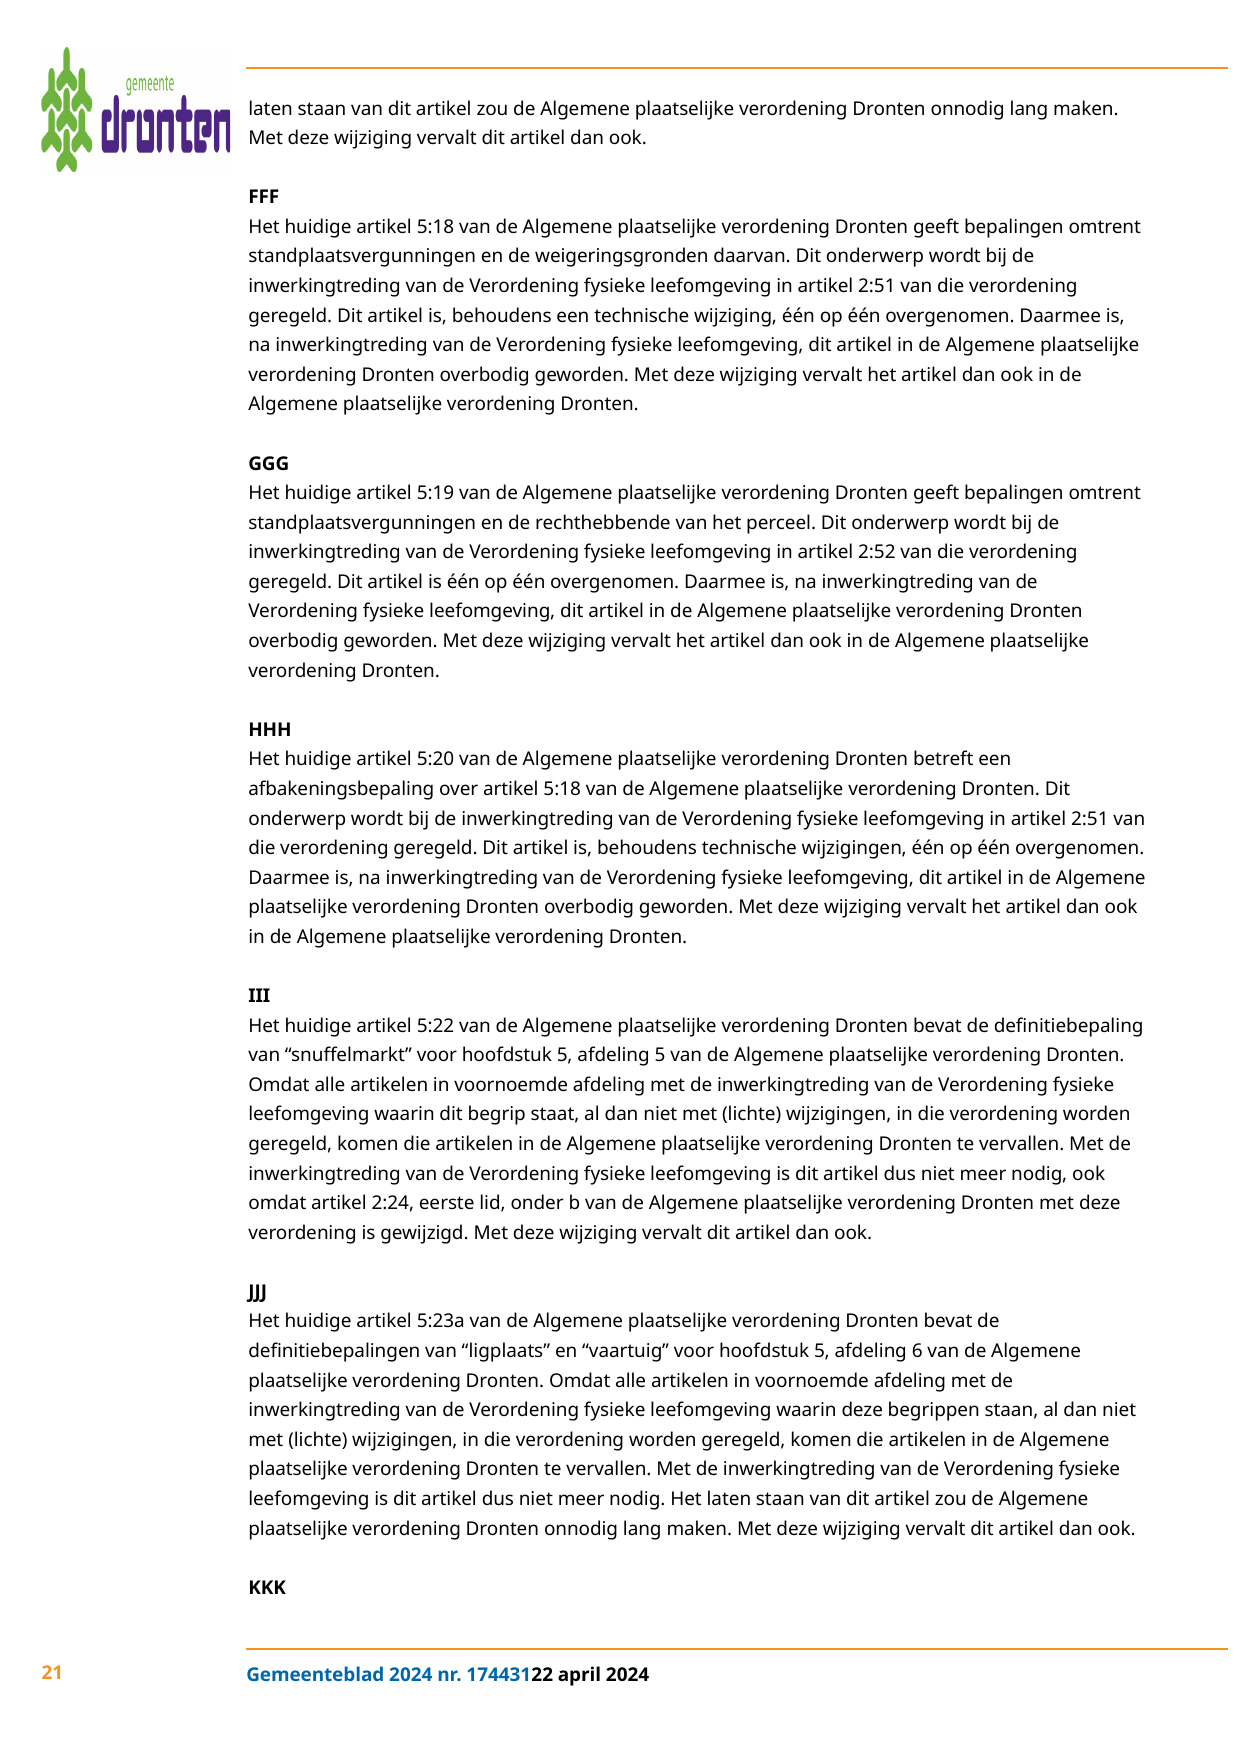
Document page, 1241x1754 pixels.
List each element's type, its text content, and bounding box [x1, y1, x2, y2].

text Het huidige artikel 5:22 van de Algemene plaatselijke verordening Dronten bevat de definitiebepaling van “snuffelmarkt” voor hoofdstuk 5, afdeling 5 van de Algemene plaatselijke verordening Dronten. Omdat alle artikelen in voornoemde afdeling met de inwerkingtreding van de Verordening fysieke leefomgeving waarin dit begrip staat, al dan niet met (lichte) wijzigingen, in die verordening worden geregeld, komen die artikelen in de Algemene plaatselijke verordening Dronten te vervallen. Met de inwerkingtreding van de Verordening fysieke leefomgeving is dit artikel dus niet meer nodig, ook omdat artikel 2:24, eerste lid, onder b van de Algemene plaatselijke verordening Dronten met deze verordening is gewijzigd. Met deze wijziging vervalt dit artikel dan ook. [248, 1012, 1152, 1245]
text JJJ [248, 1278, 1152, 1304]
text Het huidige artikel 5:18 van de Algemene plaatselijke verordening Dronten geeft bepalingen omtrent standplaatsvergunningen en de weigeringsgronden daarvan. Dit onderwerp wordt bij de inwerkingtreding van de Verordening fysieke leefomgeving in artikel 2:51 van die verordening geregeld. Dit artikel is, behoudens een technische wijziging, één op één overgenomen. Daarmee is, na inwerkingtreding van de Verordening fysieke leefomgeving, dit artikel in de Algemene plaatselijke verordening Dronten overbodig geworden. Met deze wijziging vervalt het artikel dan ook in de Algemene plaatselijke verordening Dronten. [248, 213, 1152, 416]
text GGG [248, 450, 1152, 476]
picture [41, 47, 231, 172]
text FFF [248, 183, 1152, 209]
text Het huidige artikel 5:19 van de Algemene plaatselijke verordening Dronten geeft bepalingen omtrent standplaatsvergunningen en de rechthebbende van het perceel. Dit onderwerp wordt bij de inwerkingtreding van de Verordening fysieke leefomgeving in artikel 2:52 van die verordening geregeld. Dit artikel is één op één overgenomen. Daarmee is, na inwerkingtreding van de Verordening fysieke leefomgeving, dit artikel in de Algemene plaatselijke verordening Dronten overbodig geworden. Met deze wijziging vervalt het artikel dan ook in de Algemene plaatselijke verordening Dronten. [248, 479, 1152, 683]
text HHH [248, 716, 1152, 742]
text KKK [248, 1574, 1152, 1600]
text Het huidige artikel 5:20 van de Algemene plaatselijke verordening Dronten betreft een afbakeningsbepaling over artikel 5:18 van de Algemene plaatselijke verordening Dronten. Dit onderwerp wordt bij de inwerkingtreding van de Verordening fysieke leefomgeving in artikel 2:51 van die verordening geregeld. Dit artikel is, behoudens technische wijzigingen, één op één overgenomen. Daarmee is, na inwerkingtreding van de Verordening fysieke leefomgeving, dit artikel in de Algemene plaatselijke verordening Dronten overbodig geworden. Met deze wijziging vervalt het artikel dan ook in de Algemene plaatselijke verordening Dronten. [248, 746, 1152, 949]
text III [248, 982, 1152, 1008]
text Het huidige artikel 5:23a van de Algemene plaatselijke verordening Dronten bevat de definitiebepalingen van “ligplaats” en “vaartuig” voor hoofdstuk 5, afdeling 6 van de Algemene plaatselijke verordening Dronten. Omdat alle artikelen in voornoemde afdeling met de inwerkingtreding van de Verordening fysieke leefomgeving waarin deze begrippen staan, al dan niet met (lichte) wijzigingen, in die verordening worden geregeld, komen die artikelen in de Algemene plaatselijke verordening Dronten te vervallen. Met de inwerkingtreding van de Verordening fysieke leefomgeving is dit artikel dus niet meer nodig. Het laten staan van dit artikel zou de Algemene plaatselijke verordening Dronten onnodig lang maken. Met deze wijziging vervalt dit artikel dan ook. [248, 1308, 1152, 1541]
text laten staan van dit artikel zou de Algemene plaatselijke verordening Dronten onnodig lang maken. Met deze wijziging vervalt dit artikel dan ook. [248, 95, 1152, 150]
